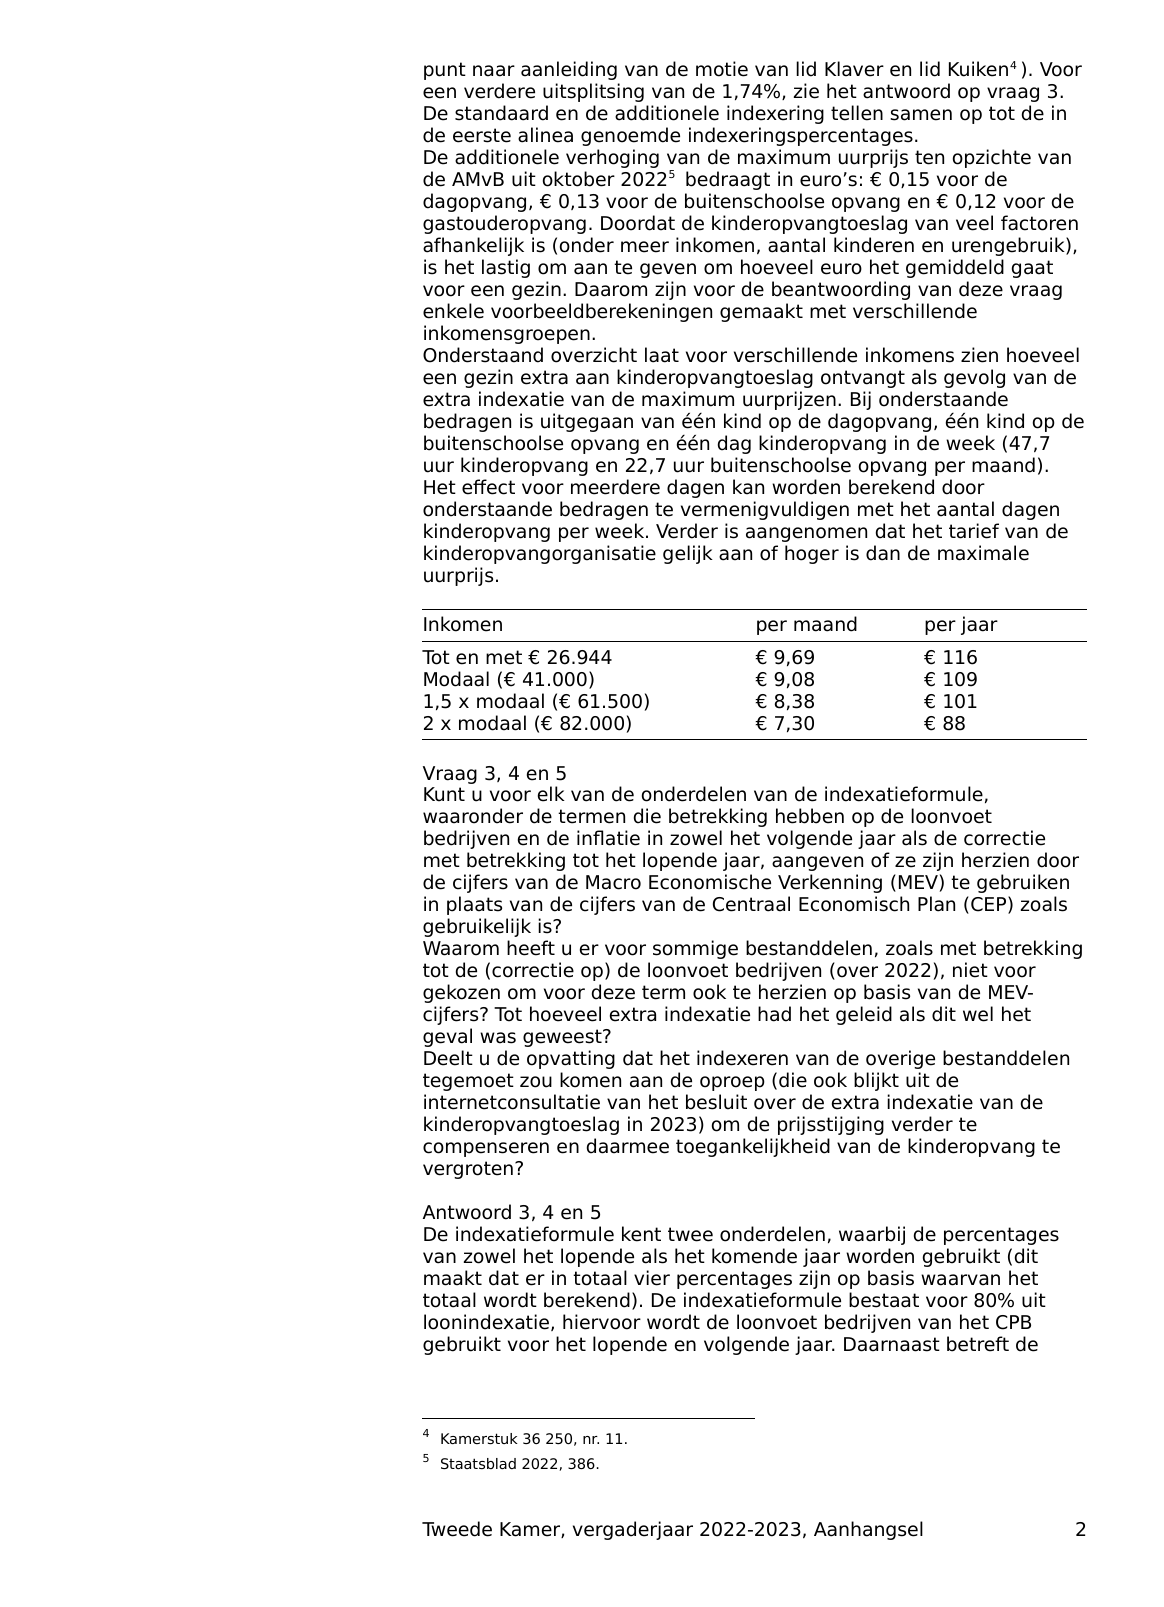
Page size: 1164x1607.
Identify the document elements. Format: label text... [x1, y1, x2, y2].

table_header per jaar [918, 610, 1087, 641]
table_cell € 101 [918, 691, 1087, 712]
text Onderstaand overzicht laat voor verschillende inkomens zien hoeveel een gezin extra aan kinderopvangtoeslag ontvangt als gevolg van de extra indexatie van de maximum uurprijzen. Bij onderstaande bedragen is uitgegaan van één kind op de dagopvang, één kind op de buitenschoolse opvang en één dag kinderopvang in de week (47,7 uur kinderopvang en 22,7 uur buitenschoolse opvang per maand). Het effect voor meerdere dagen kan worden berekend door onderstaande bedragen te vermenigvuldigen met het aantal dagen kinderopvang per week. Verder is aangenomen dat het tarief van de kinderopvangorganisatie gelijk aan of hoger is dan de maximale uurprijs. [422, 345, 1087, 587]
table_cell Tot en met € 26.944 [422, 642, 749, 668]
table_cell € 116 [918, 642, 1087, 668]
table_cell Modaal (€ 41.000) [422, 669, 749, 691]
text Staatsblad 2022, 386. [422, 1452, 1087, 1474]
text Waarom heeft u er voor sommige bestanddelen, zoals met betrekking tot de (correctie op) de loonvoet bedrijven (over 2022), niet voor gekozen om voor deze term ook te herzien op basis van de MEV-cijfers? Tot hoeveel extra indexatie had het geleid als dit wel het geval was geweest? [422, 938, 1087, 1048]
table_cell € 9,69 [749, 642, 918, 668]
table_header Inkomen [422, 610, 749, 641]
text Deelt u de opvatting dat het indexeren van de overige bestanddelen tegemoet zou komen aan de oproep (die ook blijkt uit de internetconsultatie van het besluit over de extra indexatie van de kinderopvangtoeslag in 2023) om de prijsstijging verder te compenseren en daarmee toegankelijkheid van de kinderopvang te vergroten? [422, 1048, 1087, 1180]
text Kunt u voor elk van de onderdelen van de indexatieformule, waaronder de termen die betrekking hebben op de loonvoet bedrijven en de inflatie in zowel het volgende jaar als de correctie met betrekking tot het lopende jaar, aangeven of ze zijn herzien door de cijfers van de Macro Economische Verkenning (MEV) te gebruiken in plaats van de cijfers van de Centraal Economisch Plan (CEP) zoals gebruikelijk is? [422, 784, 1087, 938]
text Vraag 3, 4 en 5 [422, 762, 1087, 784]
text De additionele verhoging van de maximum uurprijs ten opzichte van de AMvB uit oktober 2022 bedraagt in euro’s: € 0,15 voor de dagopvang, € 0,13 voor de buitenschoolse opvang en € 0,12 voor de gastouderopvang. Doordat de kinderopvangtoeslag van veel factoren afhankelijk is (onder meer inkomen, aantal kinderen en urengebruik), is het lastig om aan te geven om hoeveel euro het gemiddeld gaat voor een gezin. Daarom zijn voor de beantwoording van deze vraag enkele voorbeeldberekeningen gemaakt met verschillende inkomensgroepen. [422, 147, 1087, 345]
text punt naar aanleiding van de motie van lid Klaver en lid Kuiken). Voor een verdere uitsplitsing van de 1,74%, zie het antwoord op vraag 3. De standaard en de additionele indexering tellen samen op tot de in de eerste alinea genoemde indexeringspercentages. [422, 59, 1087, 147]
table_cell 2 x modaal (€ 82.000) [422, 713, 749, 739]
table_cell € 7,30 [749, 713, 918, 739]
table_cell € 109 [918, 669, 1087, 691]
table_cell € 88 [918, 713, 1087, 739]
text Kamerstuk 36 250, nr. 11. [422, 1427, 1087, 1449]
text Antwoord 3, 4 en 5 [422, 1202, 1087, 1224]
table_cell 1,5 x modaal (€ 61.500) [422, 691, 749, 712]
table_header per maand [749, 610, 918, 641]
table_cell € 9,08 [749, 669, 918, 691]
table_cell € 8,38 [749, 691, 918, 712]
text De indexatieformule kent twee onderdelen, waarbij de percentages van zowel het lopende als het komende jaar worden gebruikt (dit maakt dat er in totaal vier percentages zijn op basis waarvan het totaal wordt berekend). De indexatieformule bestaat voor 80% uit loonindexatie, hiervoor wordt de loonvoet bedrijven van het CPB gebruikt voor het lopende en volgende jaar. Daarnaast betreft de [422, 1224, 1087, 1356]
